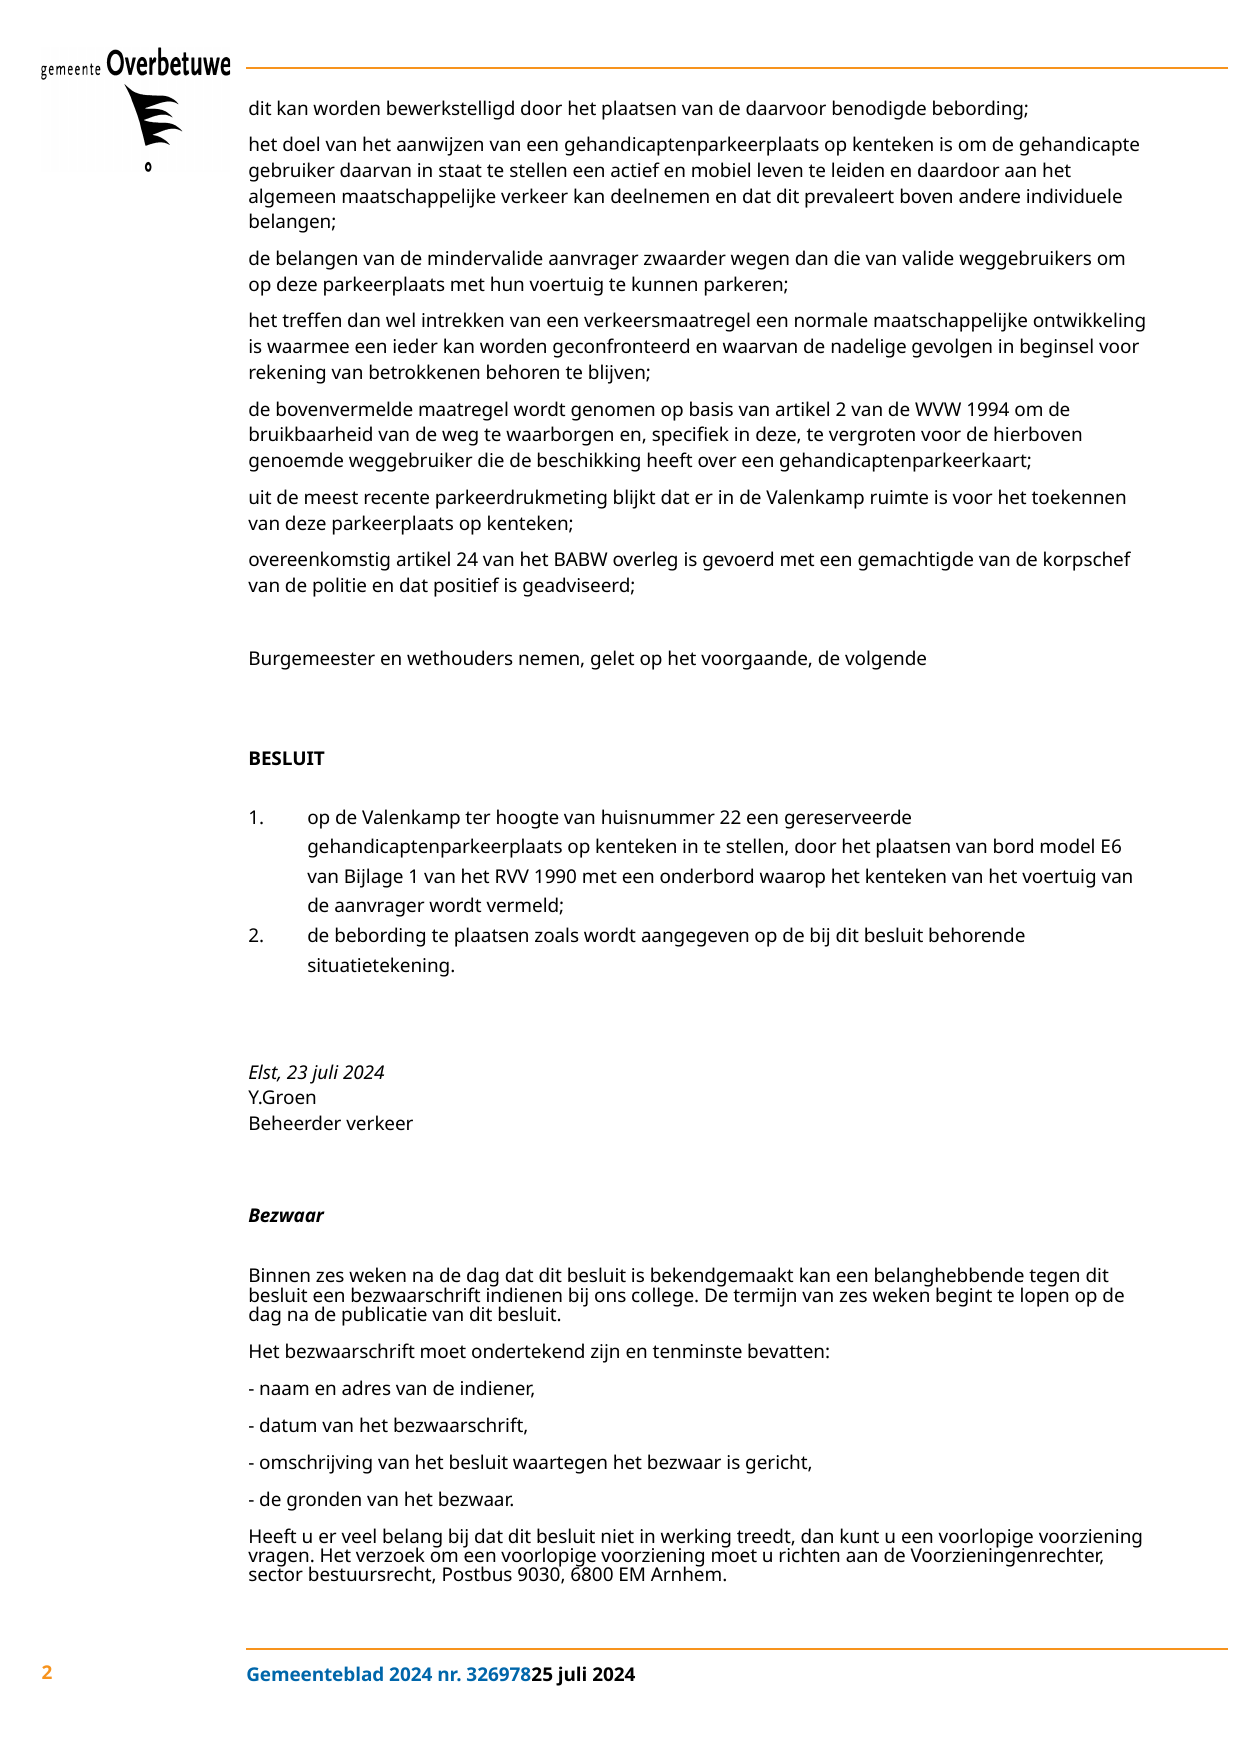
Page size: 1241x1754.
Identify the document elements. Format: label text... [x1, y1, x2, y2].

text - naam en adres van de indiener, [248, 1380, 1152, 1399]
text overeenkomstig artikel 24 van het BABW overleg is gevoerd met een gemachtigde van de korpschef van de politie en dat positief is geadviseerd; [248, 546, 1152, 598]
list de bebording te plaatsen zoals wordt aangegeven op de bij dit besluit behorende situatietekening. [248, 922, 1152, 978]
text Y.Groen [248, 1084, 1152, 1110]
picture [41, 47, 231, 172]
text Burgemeester en wethouders nemen, gelet op het voorgaande, de volgende [248, 645, 1152, 671]
text Bezwaar [248, 1202, 1152, 1228]
text Elst, 23 juli 2024 [248, 1059, 1152, 1084]
text - de gronden van het bezwaar. [248, 1491, 1152, 1510]
text dit kan worden bewerkstelligd door het plaatsen van de daarvoor benodigde bebording; [248, 95, 1152, 121]
text Beheerder verkeer [248, 1110, 1152, 1136]
text de bovenvermelde maatregel wordt genomen op basis van artikel 2 van de WVW 1994 om de bruikbaarheid van de weg te waarborgen en, specifiek in deze, te vergroten voor de hierboven genoemde weggebruiker die de beschikking heeft over een gehandicaptenparkeerkaart; [248, 396, 1152, 473]
text uit de meest recente parkeerdrukmeting blijkt dat er in de Valenkamp ruimte is voor het toekennen van deze parkeerplaats op kenteken; [248, 484, 1152, 535]
text de belangen van de mindervalide aanvrager zwaarder wegen dan die van valide weggebruikers om op deze parkeerplaats met hun voertuig te kunnen parkeren; [248, 245, 1152, 297]
text BESLUIT [248, 745, 1152, 771]
text Heeft u er veel belang bij dat dit besluit niet in werking treedt, dan kunt u een voorlopige voorziening vragen. Het verzoek om een voorlopige voorziening moet u richten aan de Voorzieningenrechter, sector bestuursrecht, Postbus 9030, 6800 EM Arnhem. [248, 1528, 1152, 1586]
text het treffen dan wel intrekken van een verkeersmaatregel een normale maatschappelijke ontwikkeling is waarmee een ieder kan worden geconfronteerd en waarvan de nadelige gevolgen in beginsel voor rekening van betrokkenen behoren te blijven; [248, 308, 1152, 385]
text het doel van het aanwijzen van een gehandicaptenparkeerplaats op kenteken is om de gehandicapte gebruiker daarvan in staat te stellen een actief en mobiel leven te leiden en daardoor aan het algemeen maatschappelijke verkeer kan deelnemen en dat dit prevaleert boven andere individuele belangen; [248, 131, 1152, 234]
text Het bezwaarschrift moet ondertekend zijn en tenminste bevatten: [248, 1343, 1152, 1362]
text - omschrijving van het besluit waartegen het bezwaar is gericht, [248, 1454, 1152, 1473]
text Binnen zes weken na de dag dat dit besluit is bekendgemaakt kan een belanghebbende tegen dit besluit een bezwaarschrift indienen bij ons college. De termijn van zes weken begint te lopen op de dag na de publicatie van dit besluit. [248, 1267, 1152, 1325]
list op de Valenkamp ter hoogte van huisnummer 22 een gereserveerde gehandicaptenparkeerplaats op kenteken in te stellen, door het plaatsen van bord model E6 van Bijlage 1 van het RVV 1990 met een onderbord waarop het kenteken van het voertuig van de aanvrager wordt vermeld; [248, 804, 1152, 918]
text - datum van het bezwaarschrift, [248, 1417, 1152, 1436]
